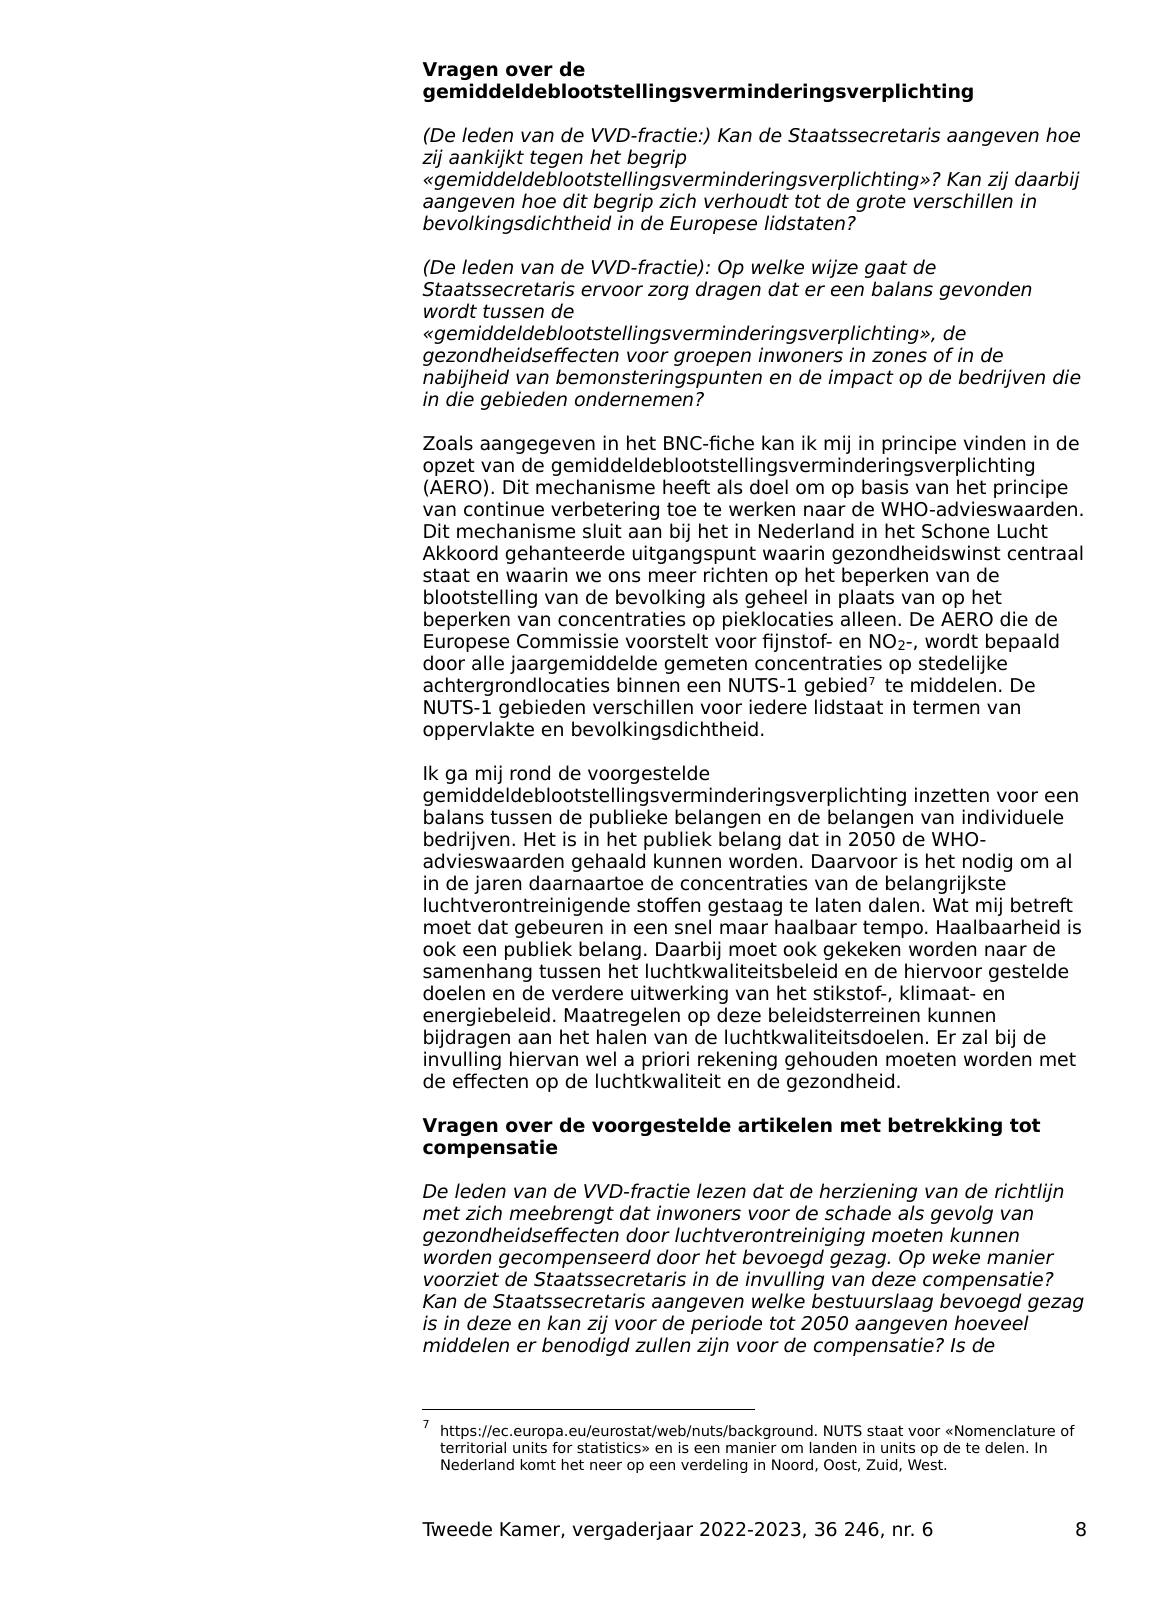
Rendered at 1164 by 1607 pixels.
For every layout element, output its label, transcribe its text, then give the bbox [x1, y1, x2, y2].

text De leden van de VVD-fractie lezen dat de herziening van de richtlijn met zich meebrengt dat inwoners voor de schade als gevolg van gezondheidseffecten door luchtverontreiniging moeten kunnen worden gecompenseerd door het bevoegd gezag. Op weke manier voorziet de Staatssecretaris in de invulling van deze compensatie? Kan de Staatssecretaris aangeven welke bestuurslaag bevoegd gezag is in deze en kan zij voor de periode tot 2050 aangeven hoeveel middelen er benodigd zullen zijn voor de compensatie? Is de [422, 1181, 1087, 1357]
text https://ec.europa.eu/eurostat/web/nuts/background. NUTS staat voor «Nomenclature of territorial units for statistics» en is een manier om landen in units op de te delen. In Nederland komt het neer op een verdeling in Noord, Oost, Zuid, West. [422, 1418, 1087, 1474]
text (De leden van de VVD-fractie): Op welke wijze gaat de Staatssecretaris ervoor zorg dragen dat er een balans gevonden wordt tussen de «gemiddeldeblootstellingsverminderingsverplichting», de gezondheidseffecten voor groepen inwoners in zones of in de nabijheid van bemonsteringspunten en de impact op de bedrijven die in die gebieden ondernemen? [422, 257, 1087, 411]
text Zoals aangegeven in het BNC-fiche kan ik mij in principe vinden in de opzet van de gemiddeldeblootstellingsverminderingsverplichting (AERO). Dit mechanisme heeft als doel om op basis van het principe van continue verbetering toe te werken naar de WHO-advieswaarden. Dit mechanisme sluit aan bij het in Nederland in het Schone Lucht Akkoord gehanteerde uitgangspunt waarin gezondheidswinst centraal staat en waarin we ons meer richten op het beperken van de blootstelling van de bevolking als geheel in plaats van op het beperken van concentraties op pieklocaties alleen. De AERO die de Europese Commissie voorstelt voor fijnstof- en NO2-, wordt bepaald door alle jaargemiddelde gemeten concentraties op stedelijke achtergrondlocaties binnen een NUTS-1 gebied te middelen. De NUTS-1 gebieden verschillen voor iedere lidstaat in termen van oppervlakte en bevolkingsdichtheid. [422, 433, 1087, 741]
text Ik ga mij rond de voorgestelde gemiddeldeblootstellingsverminderingsverplichting inzetten voor een balans tussen de publieke belangen en de belangen van individuele bedrijven. Het is in het publiek belang dat in 2050 de WHO-advieswaarden gehaald kunnen worden. Daarvoor is het nodig om al in de jaren daarnaartoe de concentraties van de belangrijkste luchtverontreinigende stoffen gestaag te laten dalen. Wat mij betreft moet dat gebeuren in een snel maar haalbaar tempo. Haalbaarheid is ook een publiek belang. Daarbij moet ook gekeken worden naar de samenhang tussen het luchtkwaliteitsbeleid en de hiervoor gestelde doelen en de verdere uitwerking van het stikstof-, klimaat- en energiebeleid. Maatregelen op deze beleidsterreinen kunnen bijdragen aan het halen van de luchtkwaliteitsdoelen. Er zal bij de invulling hiervan wel a priori rekening gehouden moeten worden met de effecten op de luchtkwaliteit en de gezondheid. [422, 763, 1087, 1093]
subtitle Vragen over de voorgestelde artikelen met betrekking tot compensatie [422, 1115, 1087, 1159]
text (De leden van de VVD-fractie:) Kan de Staatssecretaris aangeven hoe zij aankijkt tegen het begrip «gemiddeldeblootstellingsverminderingsverplichting»? Kan zij daarbij aangeven hoe dit begrip zich verhoudt tot de grote verschillen in bevolkingsdichtheid in de Europese lidstaten? [422, 125, 1087, 235]
subtitle Vragen over de gemiddeldeblootstellingsverminderingsverplichting [422, 59, 1087, 103]
